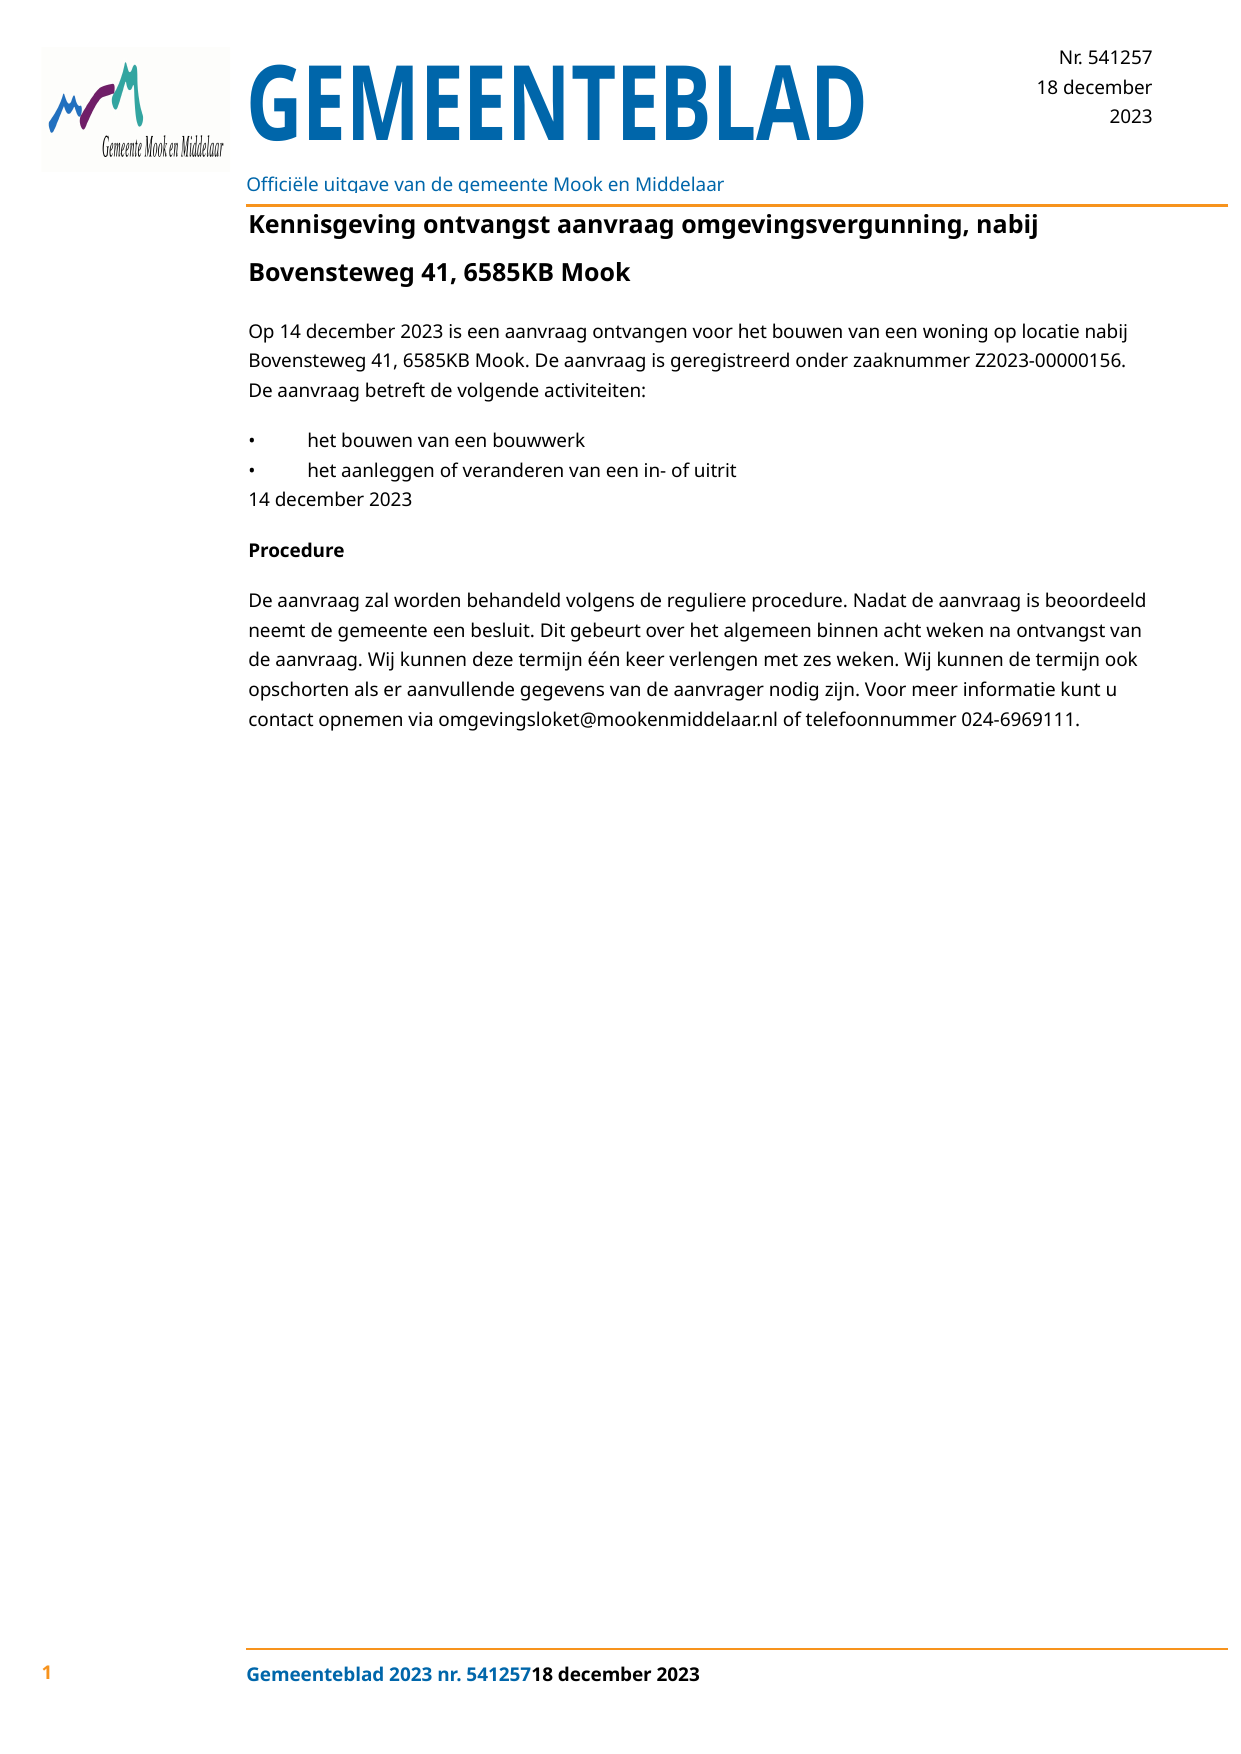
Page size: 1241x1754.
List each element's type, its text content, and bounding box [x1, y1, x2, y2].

list het aanleggen of veranderen van een in- of uitrit [248, 457, 1152, 483]
picture [41, 47, 231, 172]
text Procedure [248, 537, 1152, 563]
text De aanvraag zal worden behandeld volgens de reguliere procedure. Nadat de aanvraag is beoordeeld neemt de gemeente een besluit. Dit gebeurt over het algemeen binnen acht weken na ontvangst van de aanvraag. Wij kunnen deze termijn één keer verlengen met zes weken. Wij kunnen de termijn ook opschorten als er aanvullende gegevens van de aanvrager nodig zijn. Voor meer informatie kunt u contact opnemen via omgevingsloket@mookenmiddelaar.nl of telefoonnummer 024-6969111. [248, 587, 1152, 732]
text Kennisgeving ontvangst aanvraag omgevingsvergunning, nabij Bovensteweg 41, 6585KB Mook [248, 207, 1152, 288]
text Op 14 december 2023 is een aanvraag ontvangen voor het bouwen van een woning op locatie nabij Bovensteweg 41, 6585KB Mook. De aanvraag is geregistreerd onder zaaknummer Z2023-00000156. De aanvraag betreft de volgende activiteiten: [248, 318, 1152, 403]
list het bouwen van een bouwwerk [248, 427, 1152, 453]
text 14 december 2023 [248, 487, 1152, 512]
